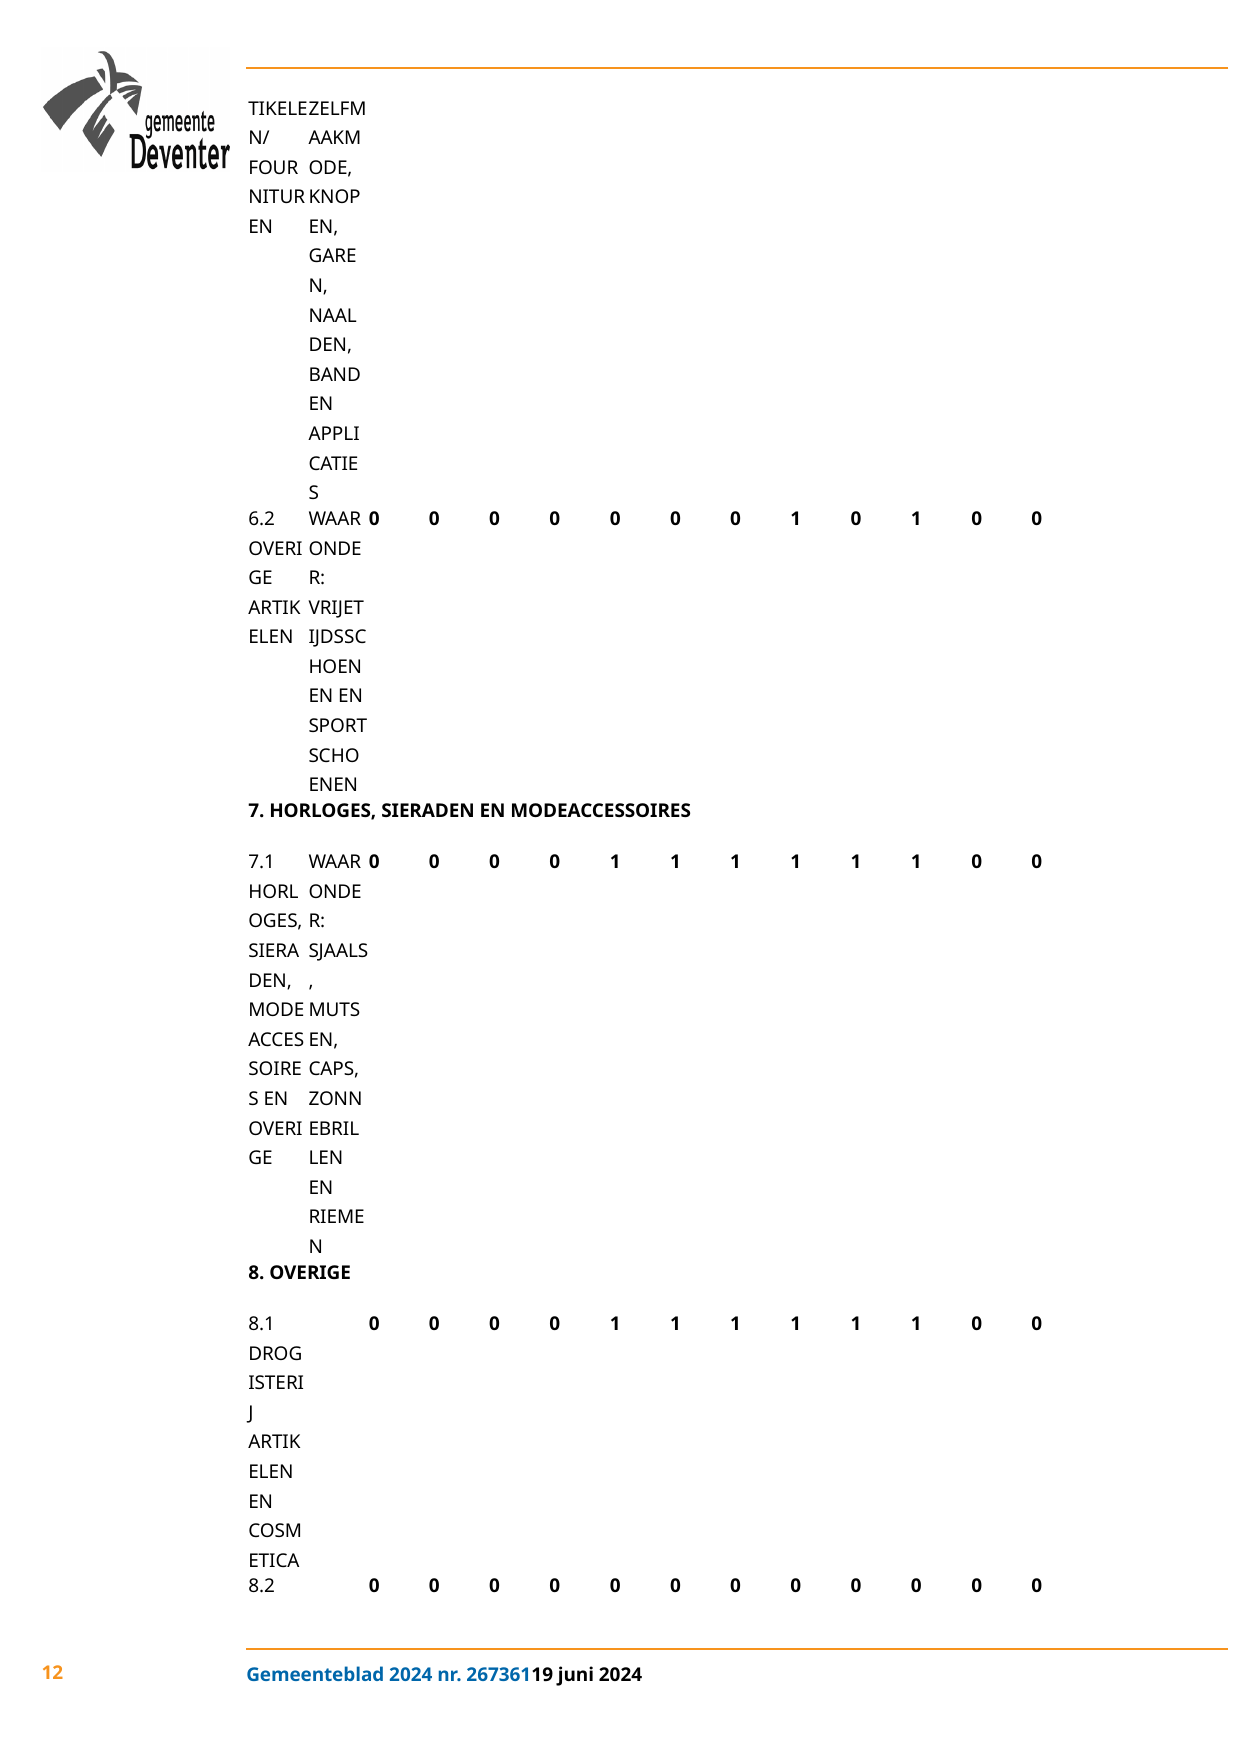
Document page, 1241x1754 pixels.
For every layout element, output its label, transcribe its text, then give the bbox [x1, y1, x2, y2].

table_cell 0 [549, 505, 609, 797]
table_cell [971, 95, 1031, 505]
table_cell 1 [730, 849, 790, 1259]
table_cell [1091, 849, 1152, 1259]
table_cell [1091, 797, 1152, 823]
table_cell 0 [549, 1573, 609, 1598]
table_cell [1091, 95, 1152, 505]
table_cell 1 [610, 1310, 670, 1573]
table_cell 1 [730, 1310, 790, 1573]
table_cell [308, 1310, 368, 1573]
table_cell [1031, 95, 1091, 505]
table_cell [1091, 1259, 1152, 1284]
table_cell [730, 95, 790, 505]
table_cell [1091, 505, 1152, 797]
table_cell 0 [971, 1310, 1031, 1573]
table_cell 0 [369, 1310, 429, 1573]
table_cell 0 [670, 505, 730, 797]
table_cell 1 [911, 849, 971, 1259]
table_cell WAARONDER: VRIJETIJDSSCHOENEN EN SPORTSCHOENEN [308, 505, 368, 797]
table_cell 7.1 HORLOGES, SIERADEN, MODEACCESSOIRES EN OVERIGE [248, 849, 308, 1259]
table_cell 1 [790, 1310, 850, 1573]
table_cell 8.1 DROGISTERIJ ARTIKELEN EN COSMETICA [248, 1310, 308, 1573]
table_cell 1 [790, 505, 850, 797]
table_cell [610, 95, 670, 505]
table_cell 0 [369, 505, 429, 797]
table_cell 0 [429, 1310, 489, 1573]
table_cell [850, 95, 911, 505]
table_cell 0 [670, 1573, 730, 1598]
table_cell 8. OVERIGE [248, 1259, 1091, 1310]
table_cell 1 [850, 1310, 911, 1573]
table_cell [489, 95, 549, 505]
table_cell 0 [610, 505, 670, 797]
table_cell 0 [790, 1573, 850, 1598]
table_cell 0 [549, 1310, 609, 1573]
table_cell 6.2 OVERIGE ARTIKELEN [248, 505, 308, 797]
table_cell 0 [1031, 1310, 1091, 1573]
table_cell 1 [850, 849, 911, 1259]
table_cell [369, 95, 429, 505]
table_cell 0 [429, 849, 489, 1259]
table_cell 0 [850, 505, 911, 797]
picture [41, 47, 231, 172]
table_cell 0 [549, 849, 609, 1259]
table_cell 0 [610, 1573, 670, 1598]
table_cell [670, 95, 730, 505]
table_cell 0 [911, 1573, 971, 1598]
table_cell [1091, 1285, 1152, 1310]
table_cell 0 [730, 505, 790, 797]
table_cell [308, 1573, 368, 1598]
table_cell 1 [911, 1310, 971, 1573]
table_cell 8.2 [248, 1573, 308, 1598]
table_cell [790, 95, 850, 505]
table_cell 1 [790, 849, 850, 1259]
table_cell 0 [1031, 505, 1091, 797]
table_cell 1 [670, 1310, 730, 1573]
table_cell 0 [489, 505, 549, 797]
table_cell 0 [369, 849, 429, 1259]
table_cell 7. HORLOGES, SIERADEN EN MODEACCESSOIRES [248, 797, 1091, 848]
table_cell 0 [971, 1573, 1031, 1598]
table_cell ZELFMAAKMODE, KNOPEN, GAREN, NAALDEN, BAND EN APPLICATIES [308, 95, 368, 505]
table_cell 0 [1031, 1573, 1091, 1598]
table_cell [911, 95, 971, 505]
table_cell 0 [971, 849, 1031, 1259]
table_cell [429, 95, 489, 505]
table_cell [1091, 823, 1152, 848]
table_cell 0 [489, 1573, 549, 1598]
table_cell 0 [1031, 849, 1091, 1259]
table_cell [549, 95, 609, 505]
table_cell 0 [429, 1573, 489, 1598]
table_cell 0 [730, 1573, 790, 1598]
table_cell 0 [429, 505, 489, 797]
table_cell 0 [489, 849, 549, 1259]
table_cell 1 [610, 849, 670, 1259]
table_cell [1091, 1573, 1152, 1598]
table_cell 1 [670, 849, 730, 1259]
table_cell 0 [971, 505, 1031, 797]
table_cell 0 [850, 1573, 911, 1598]
table_cell [1091, 1310, 1152, 1573]
table_cell TIKELEN/ FOURNITUREN [248, 95, 308, 505]
table_cell 1 [911, 505, 971, 797]
table_cell WAARONDER: SJAALS, MUTSEN, CAPS, ZONNEBRILLEN EN RIEMEN [308, 849, 368, 1259]
table_cell 0 [369, 1573, 429, 1598]
table_cell 0 [489, 1310, 549, 1573]
